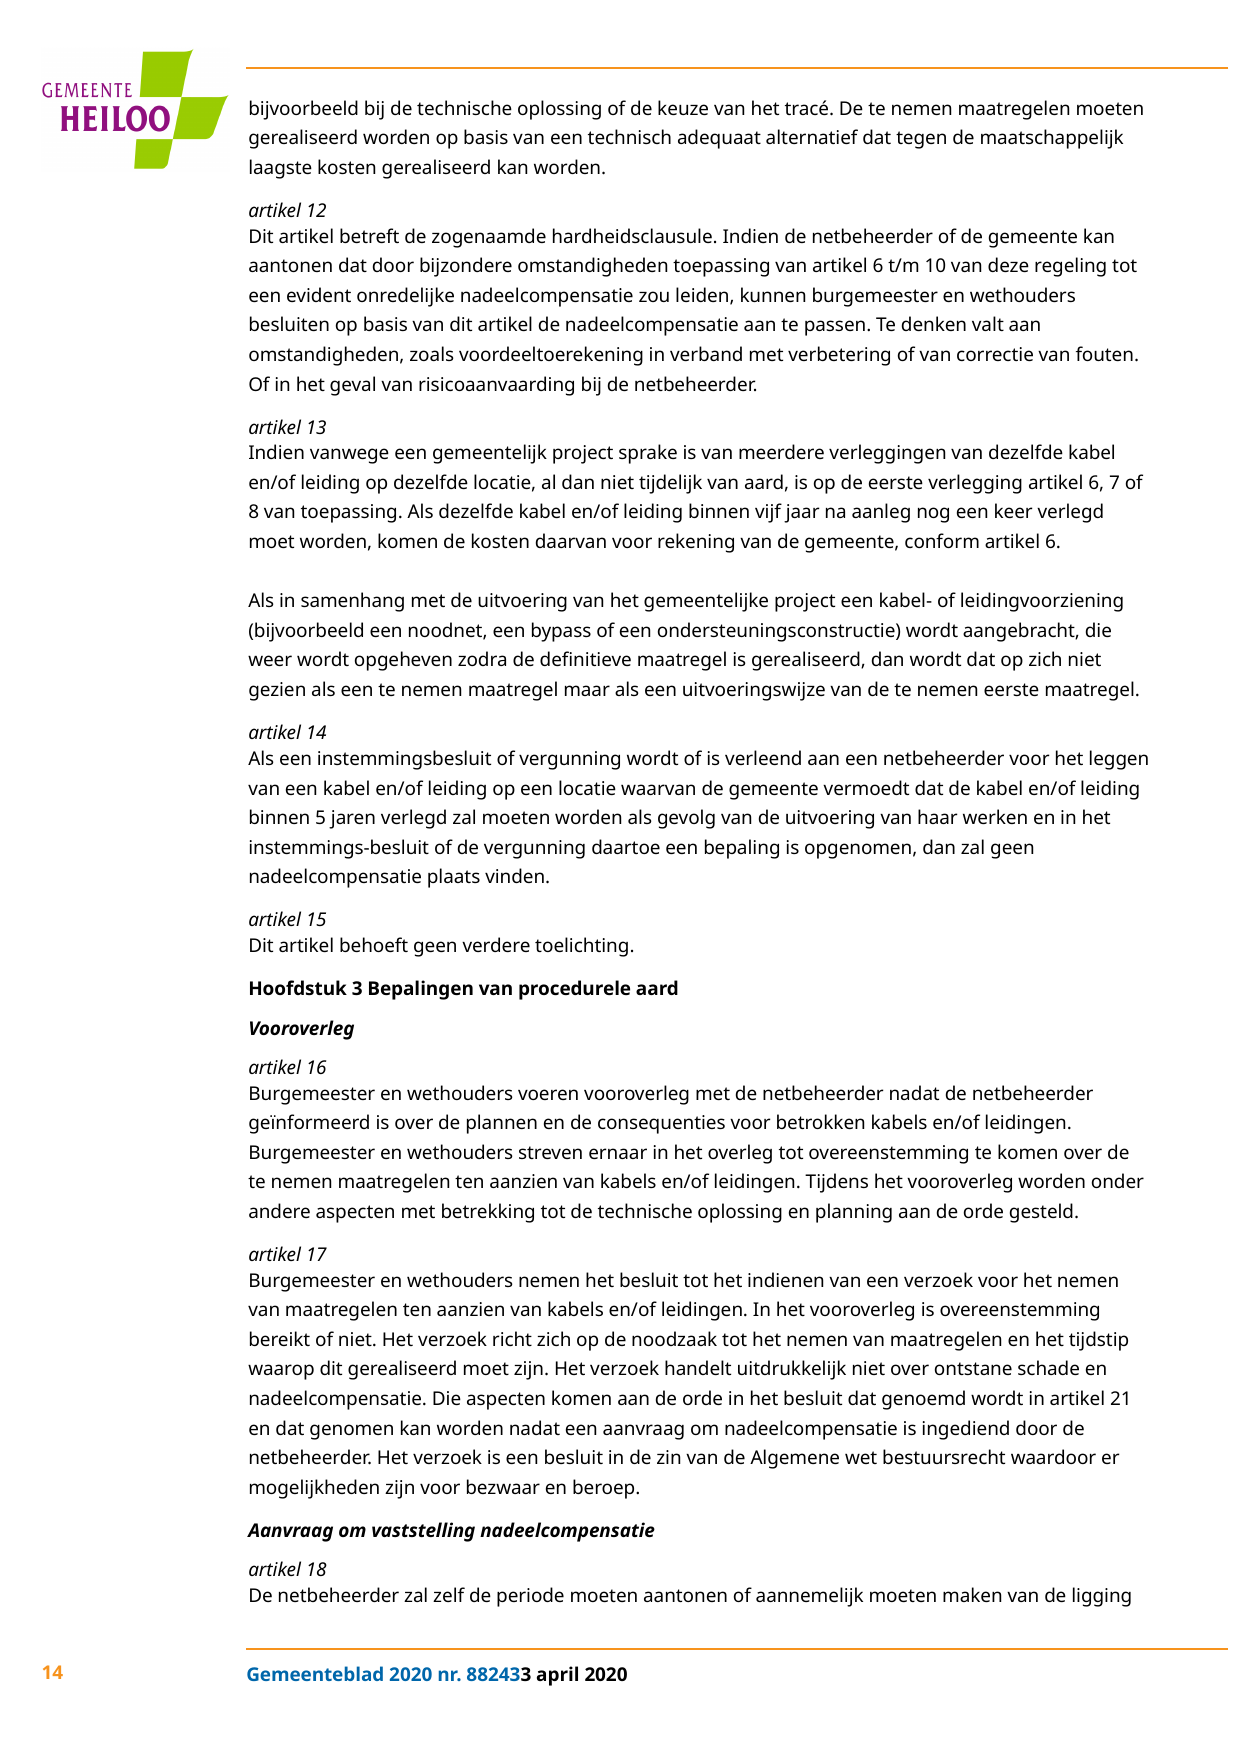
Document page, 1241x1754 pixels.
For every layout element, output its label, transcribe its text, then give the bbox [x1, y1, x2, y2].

text Dit artikel behoeft geen verdere toelichting. [248, 932, 1152, 958]
text Indien vanwege een gemeentelijk project sprake is van meerdere verleggingen van dezelfde kabel en/of leiding op dezelfde locatie, al dan niet tijdelijk van aard, is op de eerste verlegging artikel 6, 7 of 8 van toepassing. Als dezelfde kabel en/of leiding binnen vijf jaar na aanleg nog een keer verlegd moet worden, komen de kosten daarvan voor rekening van de gemeente, conform artikel 6. [248, 439, 1152, 554]
text Hoofdstuk 3 Bepalingen van procedurele aard [248, 975, 1152, 1001]
text artikel 14 [248, 719, 1152, 745]
text artikel 12 [248, 197, 1152, 223]
text artikel 17 [248, 1241, 1152, 1267]
text artikel 16 [248, 1054, 1152, 1080]
text Burgemeester en wethouders voeren vooroverleg met de netbeheerder nadat de netbeheerder geïnformeerd is over de plannen en de consequenties voor betrokken kabels en/of leidingen. [248, 1080, 1152, 1135]
text artikel 13 [248, 414, 1152, 439]
text Aanvraag om vaststelling nadeelcompensatie [248, 1517, 1152, 1543]
text Als in samenhang met de uitvoering van het gemeentelijke project een kabel- of leidingvoorziening (bijvoorbeeld een noodnet, een bypass of een ondersteuningsconstructie) wordt aangebracht, die weer wordt opgeheven zodra de definitieve maatregel is gerealiseerd, dan wordt dat op zich niet gezien als een te nemen maatregel maar als een uitvoeringswijze van de te nemen eerste maatregel. [248, 587, 1152, 702]
text Vooroverleg [248, 1015, 1152, 1040]
text De netbeheerder zal zelf de periode moeten aantonen of aannemelijk moeten maken van de ligging [248, 1582, 1152, 1608]
picture [41, 47, 231, 172]
text artikel 15 [248, 907, 1152, 932]
text Als een instemmingsbesluit of vergunning wordt of is verleend aan een netbeheerder voor het leggen van een kabel en/of leiding op een locatie waarvan de gemeente vermoedt dat de kabel en/of leiding binnen 5 jaren verlegd zal moeten worden als gevolg van de uitvoering van haar werken en in het instemmings-besluit of de vergunning daartoe een bepaling is opgenomen, dan zal geen nadeelcompensatie plaats vinden. [248, 745, 1152, 889]
text artikel 18 [248, 1556, 1152, 1582]
text Dit artikel betreft de zogenaamde hardheidsclausule. Indien de netbeheerder of de gemeente kan aantonen dat door bijzondere omstandigheden toepassing van artikel 6 t/m 10 van deze regeling tot een evident onredelijke nadeelcompensatie zou leiden, kunnen burgemeester en wethouders besluiten op basis van dit artikel de nadeelcompensatie aan te passen. Te denken valt aan omstandigheden, zoals voordeeltoerekening in verband met verbetering of van correctie van fouten. Of in het geval van risicoaanvaarding bij de netbeheerder. [248, 223, 1152, 396]
text bijvoorbeeld bij de technische oplossing of de keuze van het tracé. De te nemen maatregelen moeten gerealiseerd worden op basis van een technisch adequaat alternatief dat tegen de maatschappelijk laagste kosten gerealiseerd kan worden. [248, 95, 1152, 180]
text Burgemeester en wethouders streven ernaar in het overleg tot overeenstemming te komen over de te nemen maatregelen ten aanzien van kabels en/of leidingen. Tijdens het vooroverleg worden onder andere aspecten met betrekking tot de technische oplossing en planning aan de orde gesteld. [248, 1139, 1152, 1224]
text Burgemeester en wethouders nemen het besluit tot het indienen van een verzoek voor het nemen van maatregelen ten aanzien van kabels en/of leidingen. In het vooroverleg is overeenstemming bereikt of niet. Het verzoek richt zich op de noodzaak tot het nemen van maatregelen en het tijdstip waarop dit gerealiseerd moet zijn. Het verzoek handelt uitdrukkelijk niet over ontstane schade en nadeelcompensatie. Die aspecten komen aan de orde in het besluit dat genoemd wordt in artikel 21 en dat genomen kan worden nadat een aanvraag om nadeelcompensatie is ingediend door de netbeheerder. Het verzoek is een besluit in de zin van de Algemene wet bestuursrecht waardoor er mogelijkheden zijn voor bezwaar en beroep. [248, 1267, 1152, 1500]
